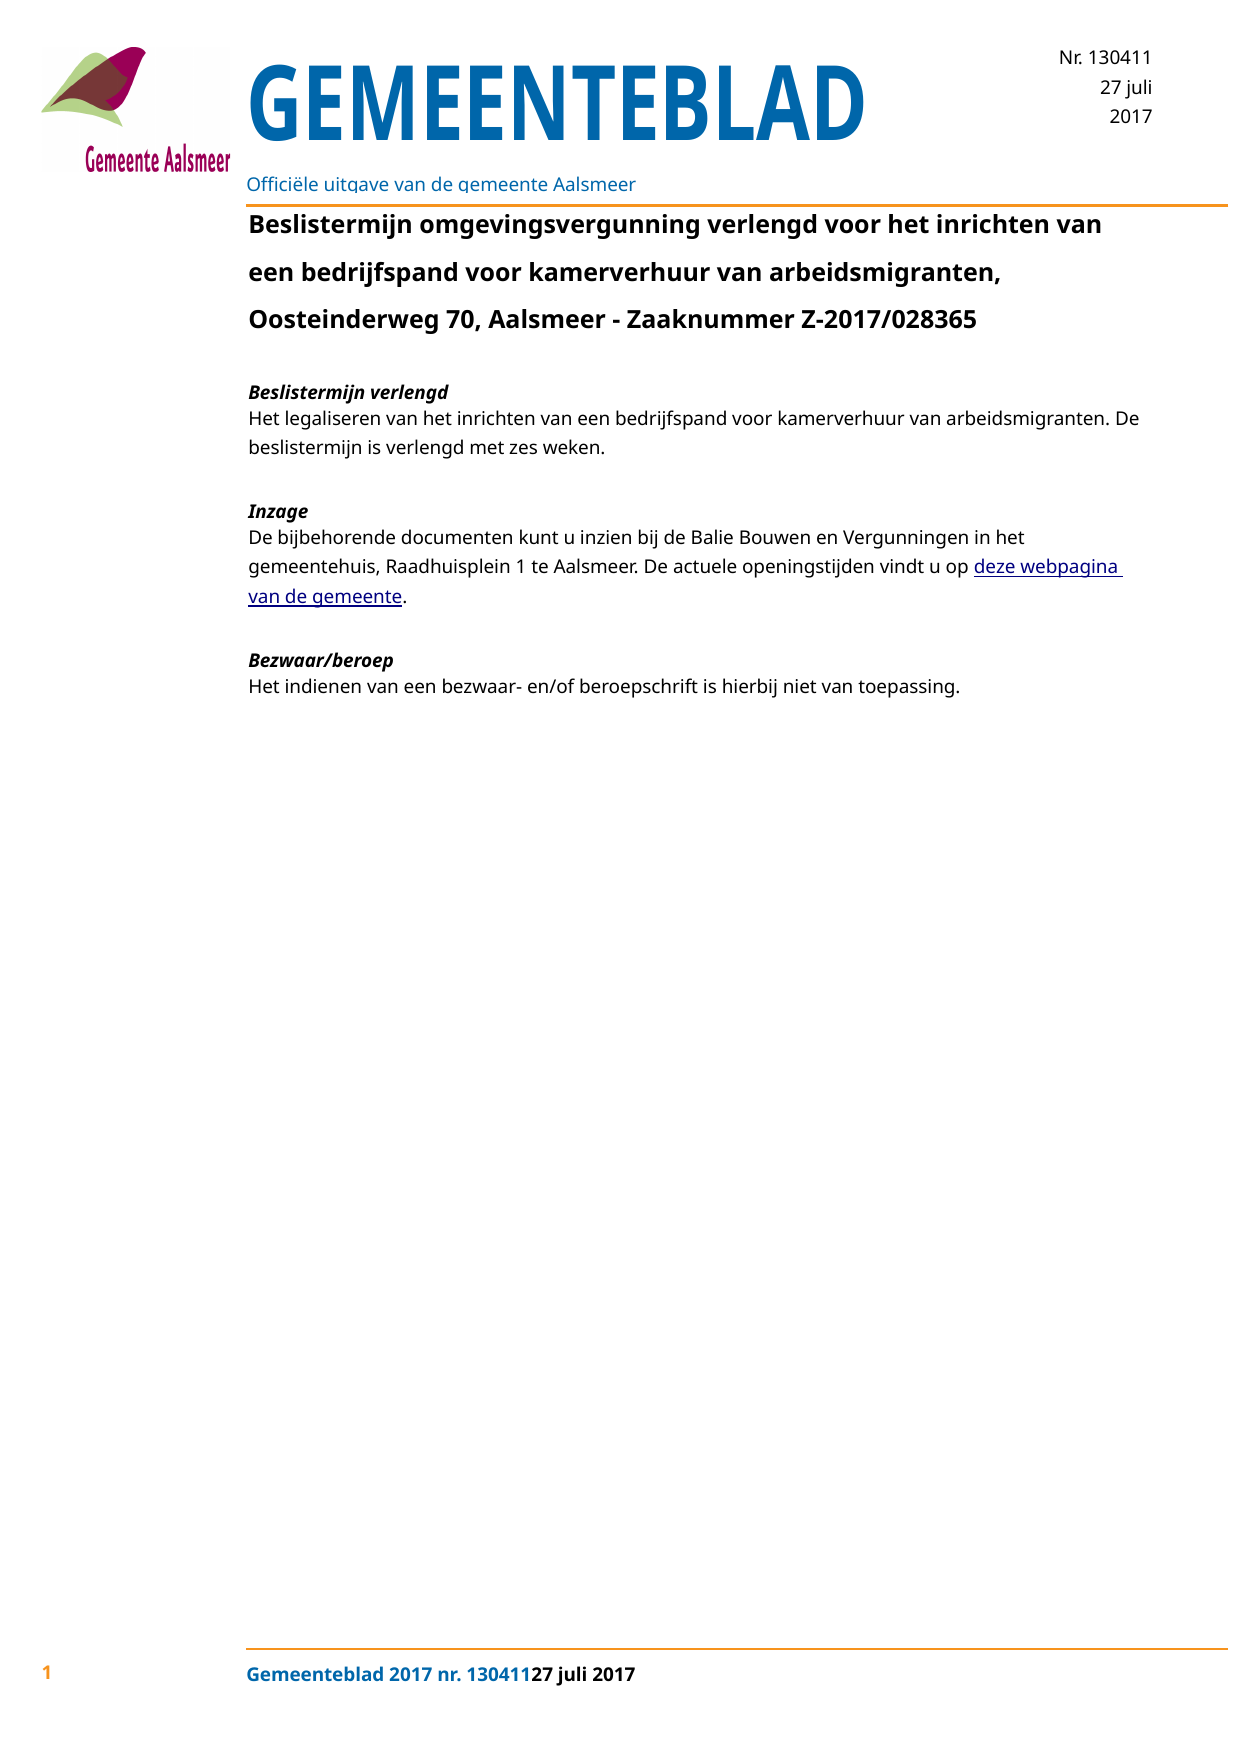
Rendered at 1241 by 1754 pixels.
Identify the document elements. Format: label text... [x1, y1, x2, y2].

text Bezwaar/beroep [248, 647, 1152, 673]
text Het indienen van een bezwaar- en/of beroepschrift is hierbij niet van toepassing. [248, 673, 1152, 699]
text Inzage [248, 498, 1152, 524]
text Beslistermijn verlengd [248, 379, 1152, 405]
text Het legaliseren van het inrichten van een bedrijfspand voor kamerverhuur van arbeidsmigranten. De beslistermijn is verlengd met zes weken. [248, 405, 1152, 460]
text Beslistermijn omgevingsvergunning verlengd voor het inrichten van een bedrijfspand voor kamerverhuur van arbeidsmigranten, Oosteinderweg 70, Aalsmeer - Zaaknummer Z-2017/028365 [248, 207, 1152, 336]
picture [41, 47, 231, 172]
text De bijbehorende documenten kunt u inzien bij de Balie Bouwen en Vergunningen in het gemeentehuis, Raadhuisplein 1 te Aalsmeer. De actuele openingstijden vindt u op deze webpagina van de gemeente. [248, 524, 1152, 609]
